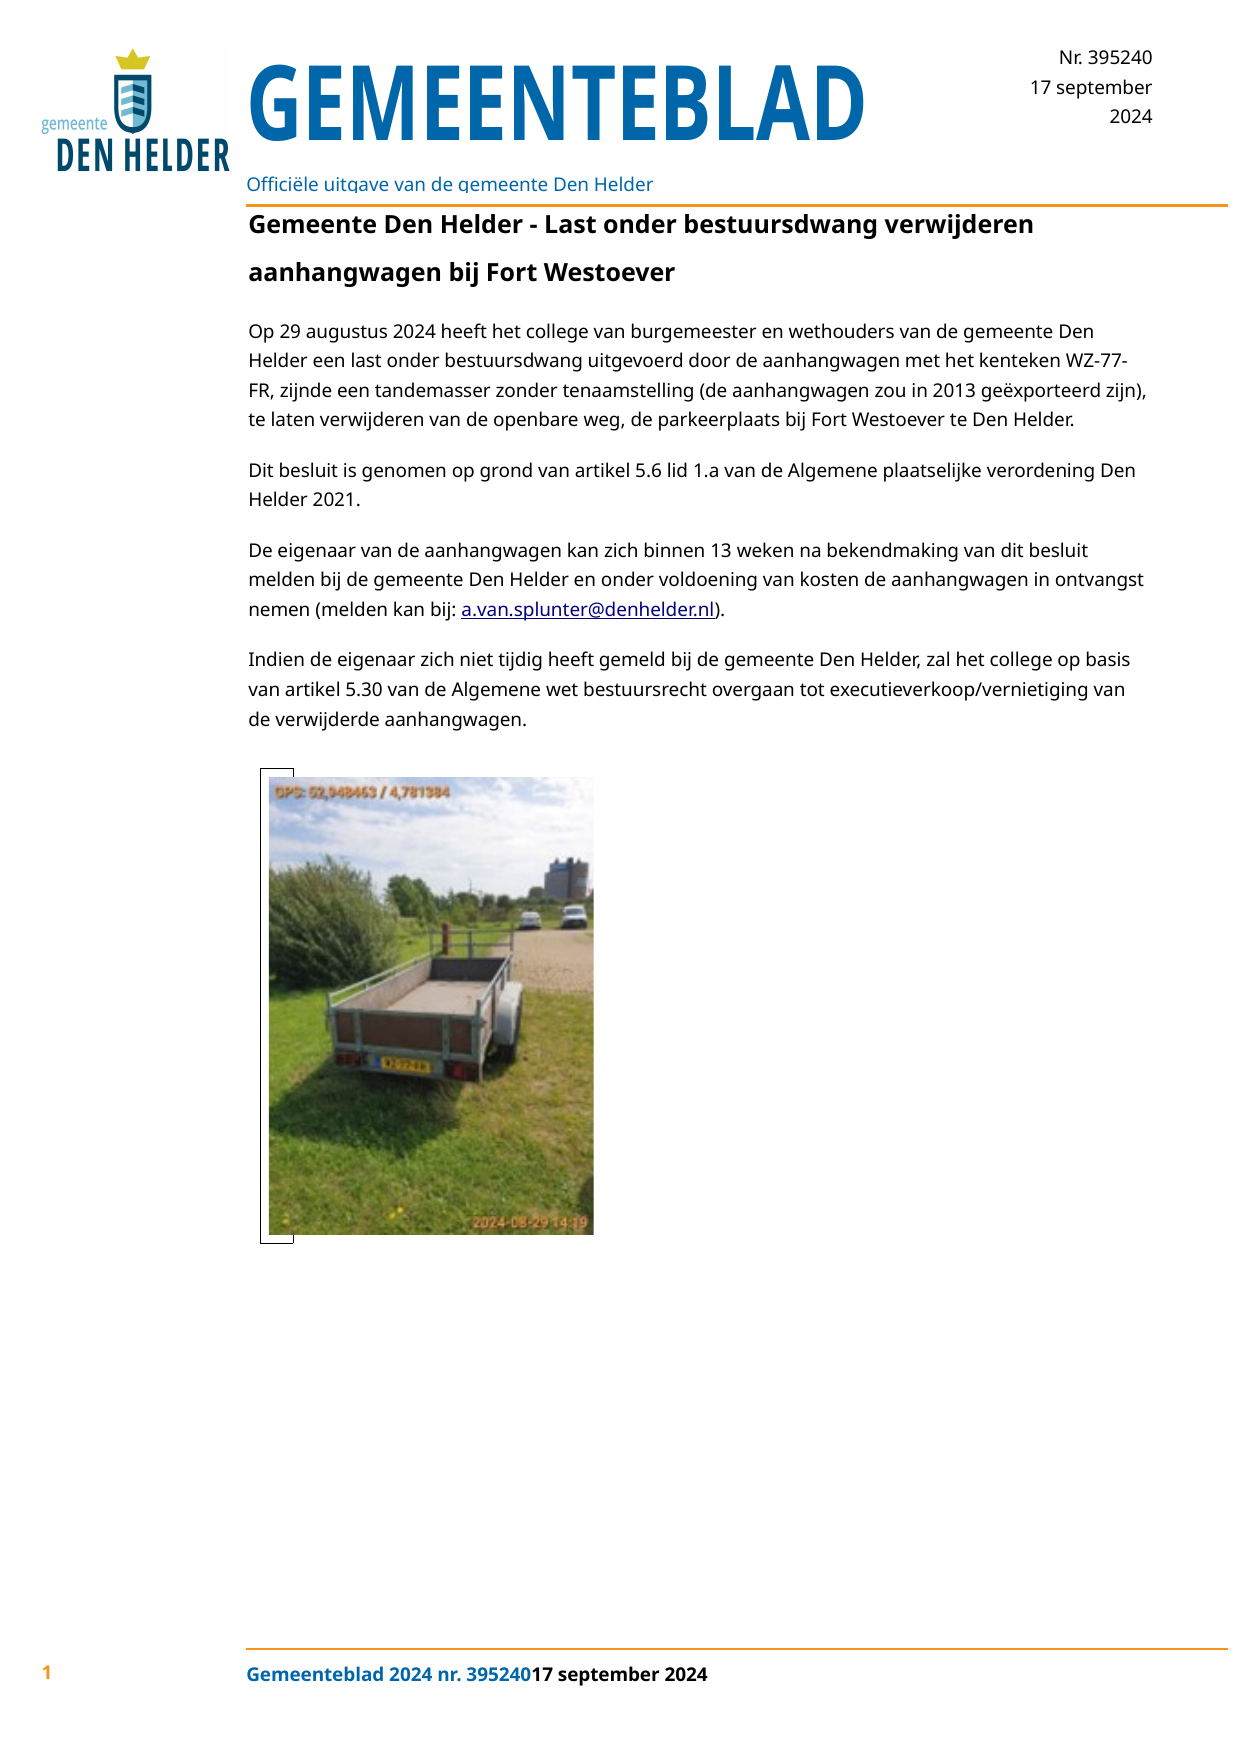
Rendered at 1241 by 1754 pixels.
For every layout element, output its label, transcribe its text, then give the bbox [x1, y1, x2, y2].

text Op 29 augustus 2024 heeft het college van burgemeester en wethouders van de gemeente Den Helder een last onder bestuursdwang uitgevoerd door de aanhangwagen met het kenteken WZ-77-FR, zijnde een tandemasser zonder tenaamstelling (de aanhangwagen zou in 2013 geëxporteerd zijn), te laten verwijderen van de openbare weg, de parkeerplaats bij Fort Westoever te Den Helder. [248, 318, 1152, 432]
text Gemeente Den Helder - Last onder bestuursdwang verwijderen aanhangwagen bij Fort Westoever [248, 207, 1152, 288]
picture [41, 47, 231, 172]
text Dit besluit is genomen op grond van artikel 5.6 lid 1.a van de Algemene plaatselijke verordening Den Helder 2021. [248, 457, 1152, 512]
picture [220, 160, 224, 172]
picture [130, 157, 135, 172]
picture [182, 144, 187, 165]
picture [268, 777, 594, 1235]
picture [63, 144, 68, 165]
text De eigenaar van de aanhangwagen kan zich binnen 13 weken na bekendmaking van dit besluit melden bij de gemeente Den Helder en onder voldoening van kosten de aanhangwagen in ontvangst nemen (melden kan bij: a.van.splunter@denhelder.nl). [248, 537, 1152, 622]
text Indien de eigenaar zich niet tijdig heeft gemeld bij de gemeente Den Helder, zal het college op basis van artikel 5.30 van de Algemene wet bestuursrecht overgaan tot executieverkoop/vernietiging van de verwijderde aanhangwagen. [248, 647, 1152, 732]
picture [100, 154, 106, 172]
